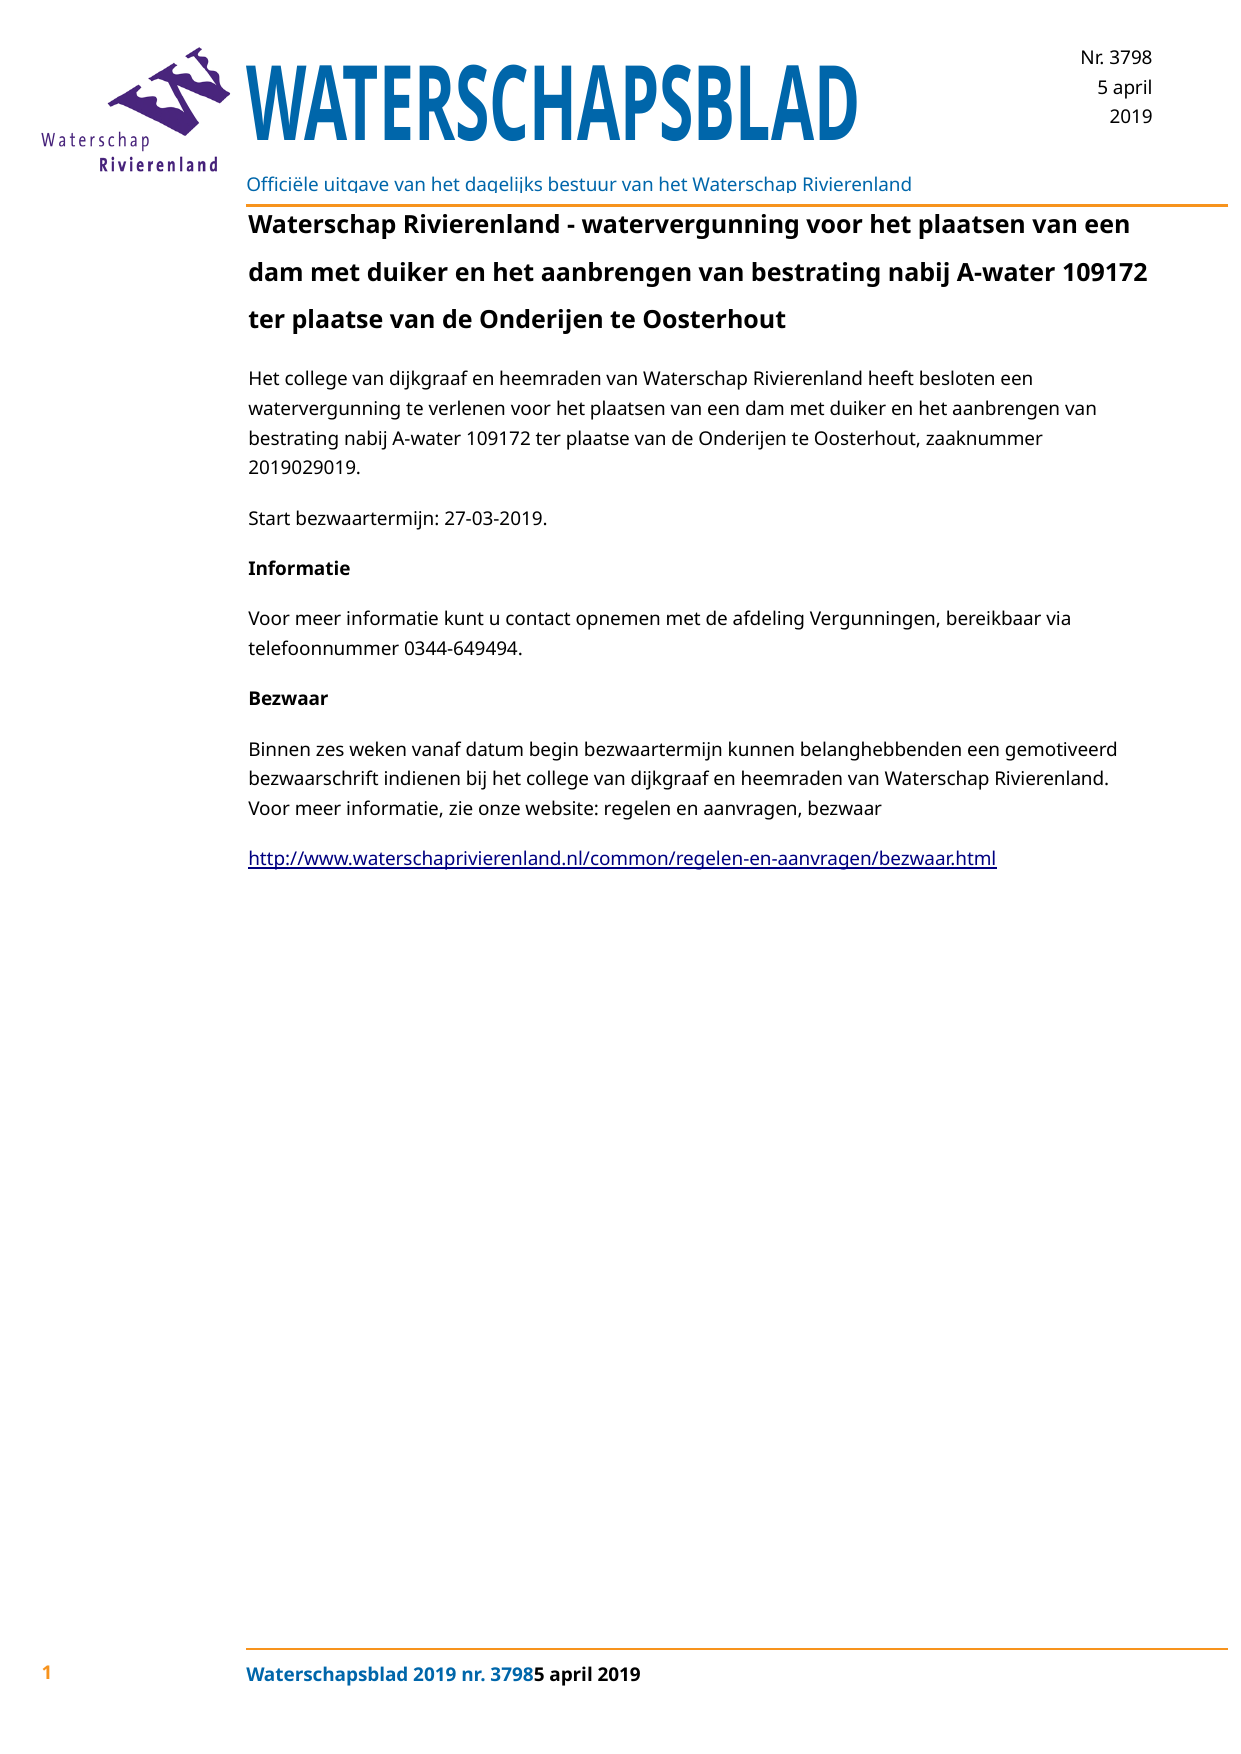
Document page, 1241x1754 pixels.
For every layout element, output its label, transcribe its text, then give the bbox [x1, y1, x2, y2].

text Start bezwaartermijn: 27-03-2019. [248, 505, 1152, 530]
text Het college van dijkgraaf en heemraden van Waterschap Rivierenland heeft besloten een watervergunning te verlenen voor het plaatsen van een dam met duiker en het aanbrengen van bestrating nabij A-water 109172 ter plaatse van de Onderijen te Oosterhout, zaaknummer 2019029019. [248, 366, 1152, 480]
text Binnen zes weken vanaf datum begin bezwaartermijn kunnen belanghebbenden een gemotiveerd bezwaarschrift indienen bij het college van dijkgraaf en heemraden van Waterschap Rivierenland. Voor meer informatie, zie onze website: regelen en aanvragen, bezwaar [248, 736, 1152, 821]
text Informatie [248, 555, 1152, 581]
text Bezwaar [248, 686, 1152, 711]
text http://www.waterschaprivierenland.nl/common/regelen-en-aanvragen/bezwaar.html [248, 846, 1152, 871]
picture [41, 47, 231, 172]
text Waterschap Rivierenland - watervergunning voor het plaatsen van een dam met duiker en het aanbrengen van bestrating nabij A-water 109172 ter plaatse van de Onderijen te Oosterhout [248, 207, 1152, 336]
text Voor meer informatie kunt u contact opnemen met de afdeling Vergunningen, bereikbaar via telefoonnummer 0344-649494. [248, 606, 1152, 661]
